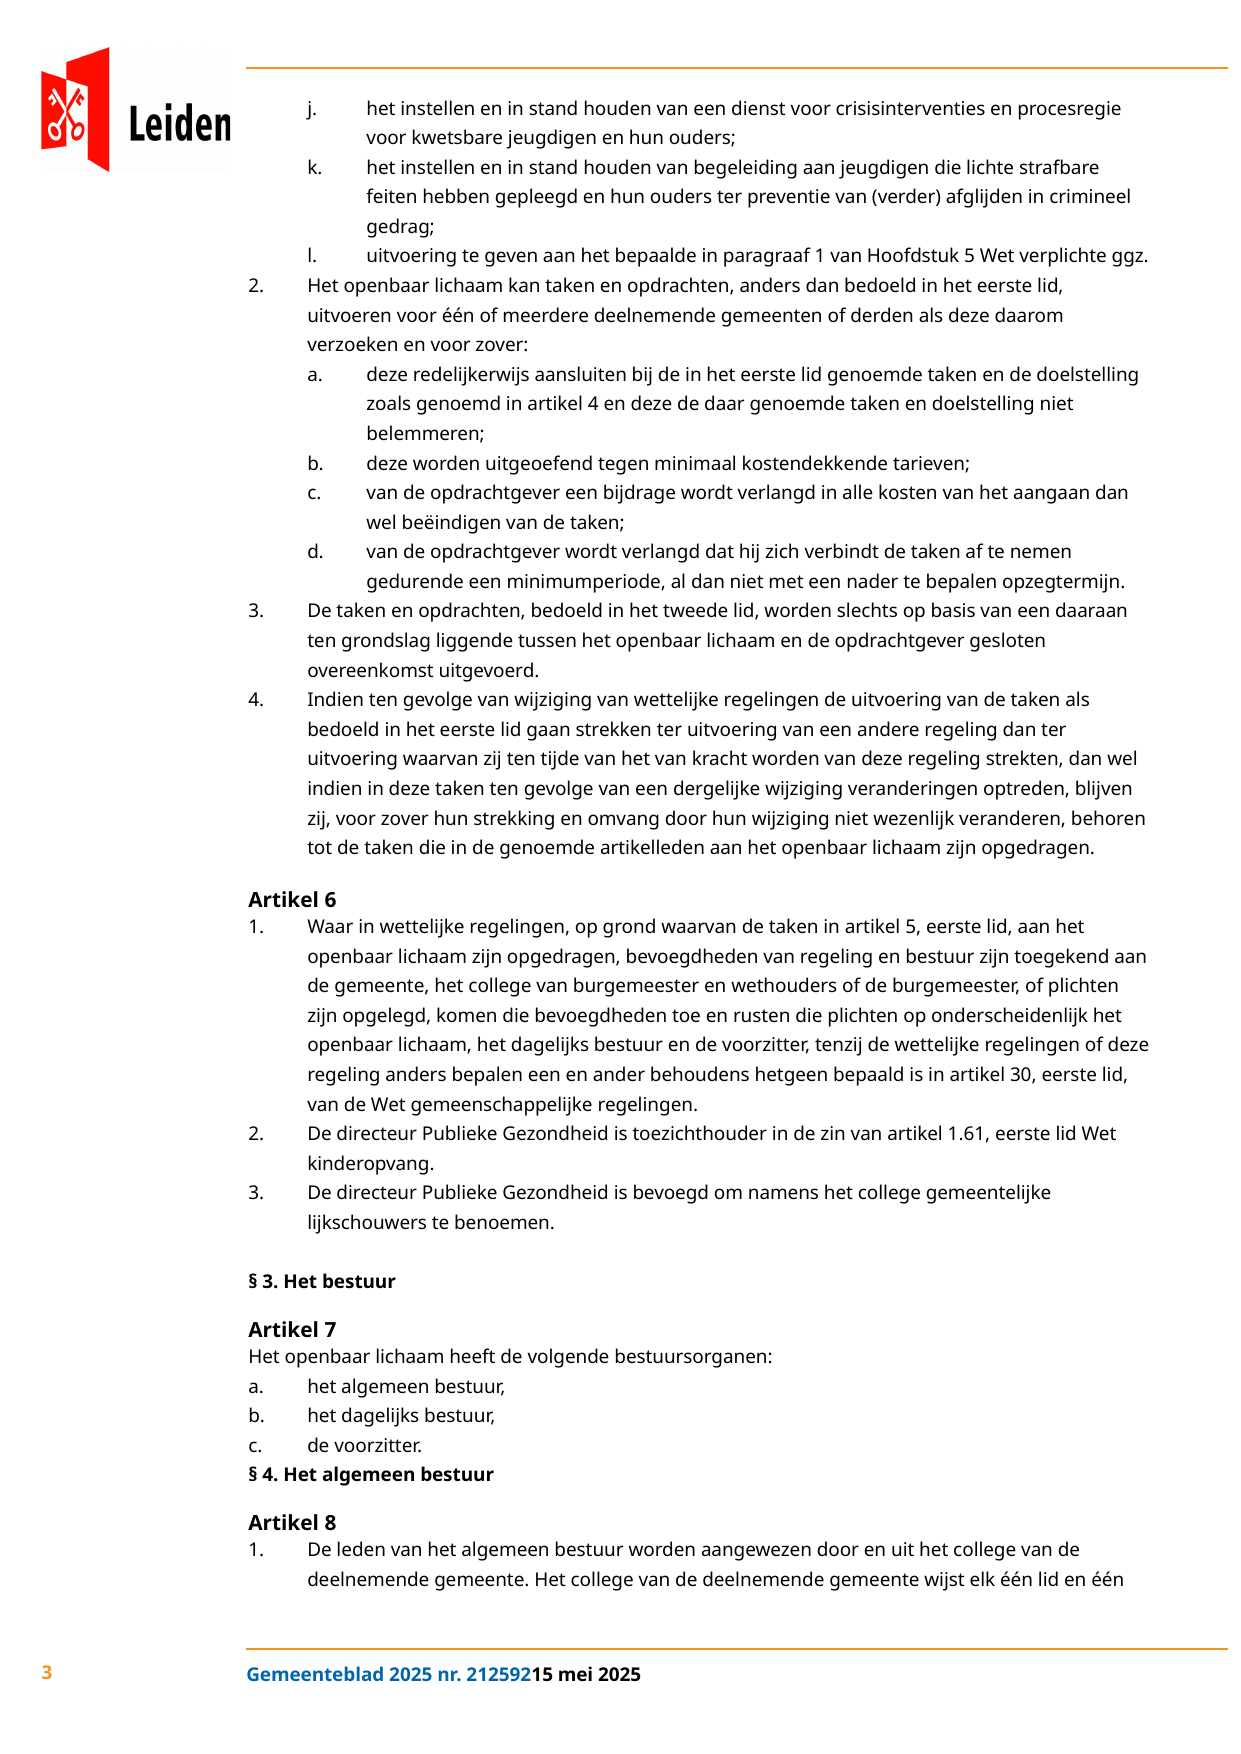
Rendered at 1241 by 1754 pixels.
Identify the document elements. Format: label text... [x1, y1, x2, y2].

text Artikel 7 [248, 1315, 1152, 1343]
list Waar in wettelijke regelingen, op grond waarvan de taken in artikel 5, eerste lid, aan het openbaar lichaam zijn opgedragen, bevoegdheden van regeling en bestuur zijn toegekend aan de gemeente, het college van burgemeester en wethouders of de burgemeester, of plichten zijn opgelegd, komen die bevoegdheden toe en rusten die plichten op onderscheidenlijk het openbaar lichaam, het dagelijks bestuur en de voorzitter, tenzij de wettelijke regelingen of deze regeling anders bepalen een en ander behoudens hetgeen bepaald is in artikel 30, eerste lid, van de Wet gemeenschappelijke regelingen. [248, 913, 1152, 1116]
list het instellen en in stand houden van begeleiding aan jeugdigen die lichte strafbare feiten hebben gepleegd en hun ouders ter preventie van (verder) afglijden in crimineel gedrag; [307, 154, 1152, 239]
list De taken en opdrachten, bedoeld in het tweede lid, worden slechts op basis van een daaraan ten grondslag liggende tussen het openbaar lichaam en de opdrachtgever gesloten overeenkomst uitgevoerd. [248, 598, 1152, 683]
list Het openbaar lichaam kan taken en opdrachten, anders dan bedoeld in het eerste lid, uitvoeren voor één of meerdere deelnemende gemeenten of derden als deze daarom verzoeken en voor zover: [248, 272, 1152, 357]
text Artikel 6 [248, 885, 1152, 913]
list het dagelijks bestuur, [248, 1402, 1152, 1428]
list uitvoering te geven aan het bepaalde in paragraaf 1 van Hoofdstuk 5 Wet verplichte ggz. [307, 243, 1152, 268]
list van de opdrachtgever wordt verlangd dat hij zich verbindt de taken af te nemen gedurende een minimumperiode, al dan niet met een nader te bepalen opzegtermijn. [307, 538, 1152, 594]
text § 4. Het algemeen bestuur [248, 1462, 1152, 1487]
list De leden van het algemeen bestuur worden aangewezen door en uit het college van de deelnemende gemeente. Het college van de deelnemende gemeente wijst elk één lid en één [248, 1537, 1152, 1592]
list het algemeen bestuur, [248, 1373, 1152, 1398]
list de voorzitter. [248, 1432, 1152, 1458]
list Indien ten gevolge van wijziging van wettelijke regelingen de uitvoering van de taken als bedoeld in het eerste lid gaan strekken ter uitvoering van een andere regeling dan ter uitvoering waarvan zij ten tijde van het van kracht worden van deze regeling strekten, dan wel indien in deze taken ten gevolge van een dergelijke wijziging veranderingen optreden, blijven zij, voor zover hun strekking en omvang door hun wijziging niet wezenlijk veranderen, behoren tot de taken die in de genoemde artikelleden aan het openbaar lichaam zijn opgedragen. [248, 686, 1152, 860]
list het instellen en in stand houden van een dienst voor crisisinterventies en procesregie voor kwetsbare jeugdigen en hun ouders; [307, 95, 1152, 150]
text § 3. Het bestuur [248, 1268, 1152, 1294]
picture [41, 47, 231, 172]
list van de opdrachtgever een bijdrage wordt verlangd in alle kosten van het aangaan dan wel beëindigen van de taken; [307, 479, 1152, 535]
list deze worden uitgeoefend tegen minimaal kostendekkende tarieven; [307, 450, 1152, 476]
list deze redelijkerwijs aansluiten bij de in het eerste lid genoemde taken en de doelstelling zoals genoemd in artikel 4 en deze de daar genoemde taken en doelstelling niet belemmeren; [307, 361, 1152, 446]
text Het openbaar lichaam heeft de volgende bestuursorganen: [248, 1343, 1152, 1369]
list De directeur Publieke Gezondheid is bevoegd om namens het college gemeentelijke lijkschouwers te benoemen. [248, 1179, 1152, 1235]
list De directeur Publieke Gezondheid is toezichthouder in de zin van artikel 1.61, eerste lid Wet kinderopvang. [248, 1120, 1152, 1176]
text Artikel 8 [248, 1508, 1152, 1537]
